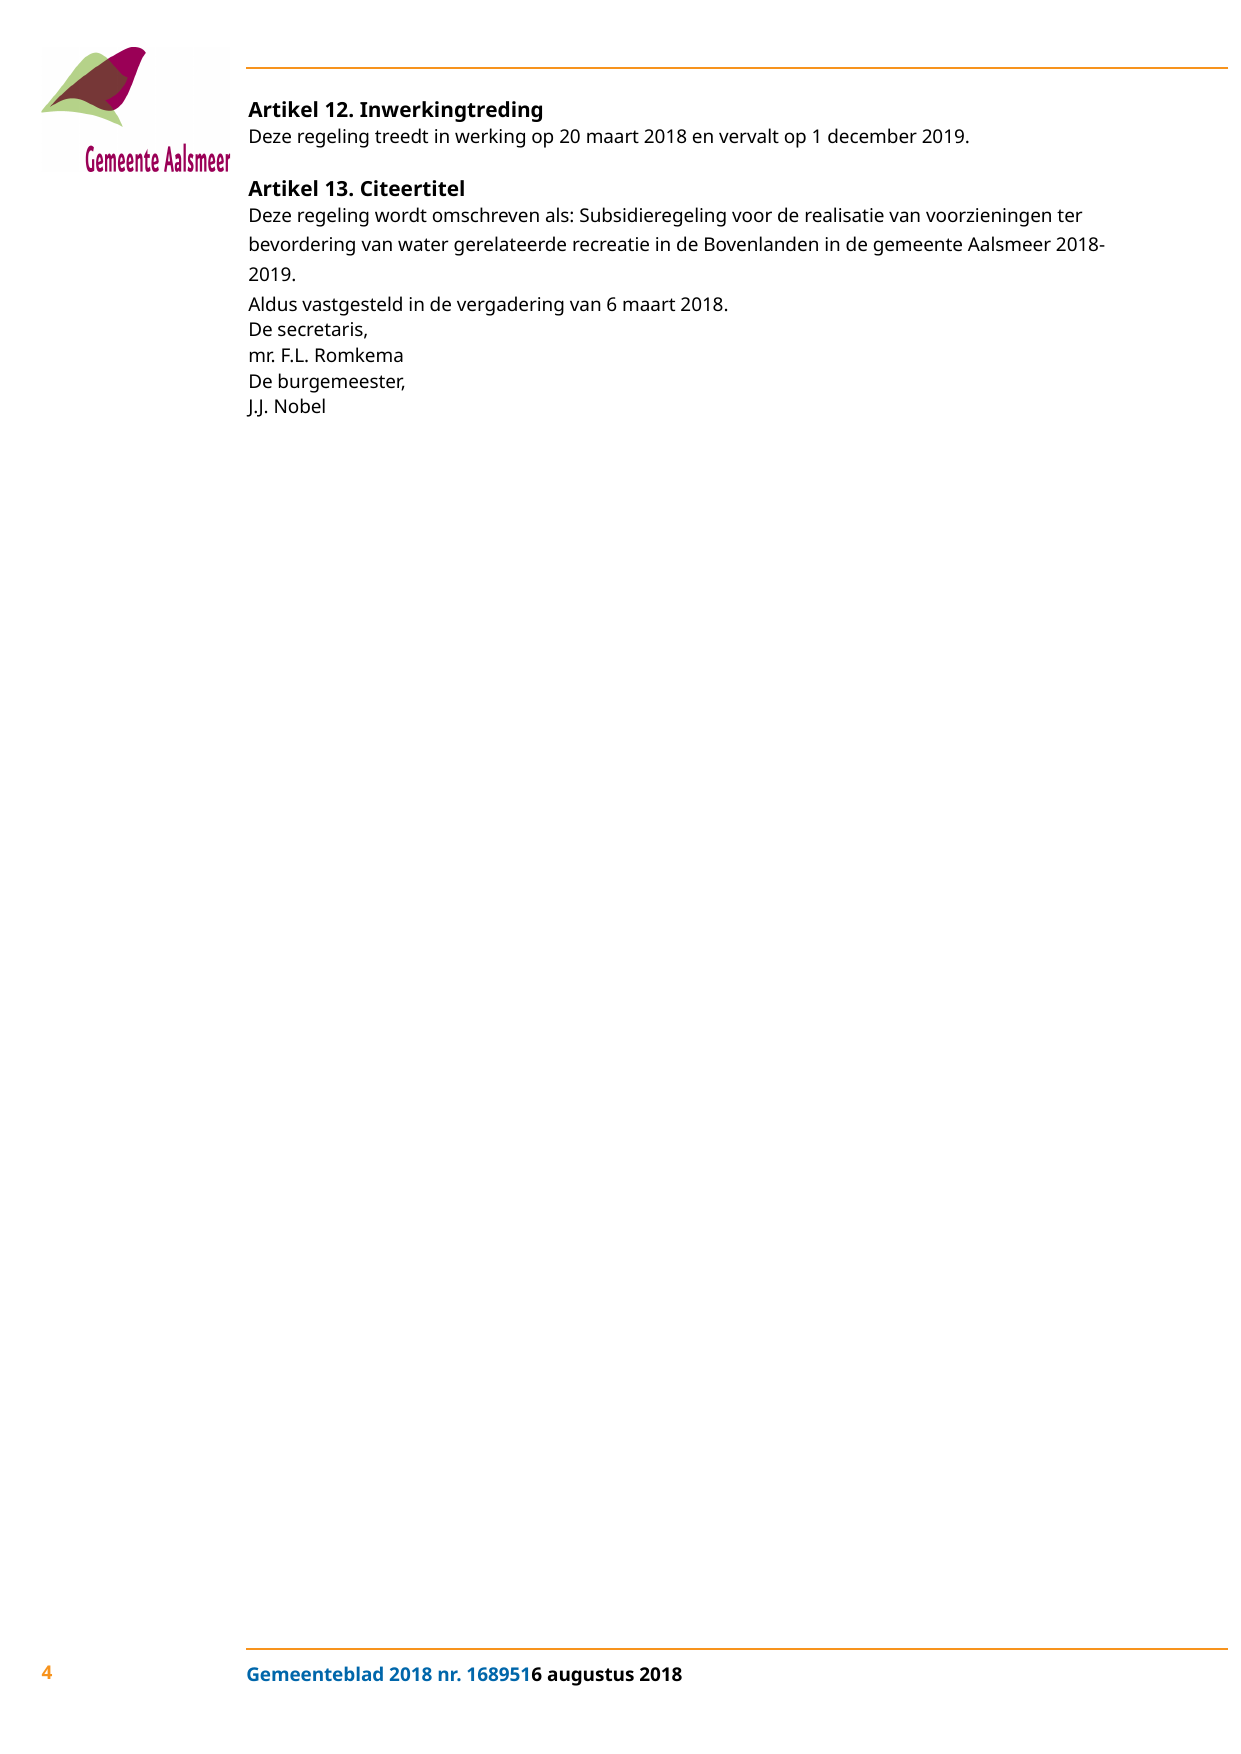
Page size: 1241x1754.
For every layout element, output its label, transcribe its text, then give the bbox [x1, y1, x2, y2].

text Deze regeling wordt omschreven als: Subsidieregeling voor de realisatie van voorzieningen ter bevordering van water gerelateerde recreatie in de Bovenlanden in de gemeente Aalsmeer 2018-2019. [248, 202, 1152, 287]
text J.J. Nobel [248, 394, 1152, 419]
text mr. F.L. Romkema [248, 342, 1152, 368]
text De burgemeester, [248, 368, 1152, 394]
text De secretaris, [248, 317, 1152, 342]
text Aldus vastgesteld in de vergadering van 6 maart 2018. [248, 291, 1152, 317]
text Artikel 12. Inwerkingtreding [248, 95, 1152, 123]
picture [41, 47, 231, 172]
text Deze regeling treedt in werking op 20 maart 2018 en vervalt op 1 december 2019. [248, 123, 1152, 149]
text Artikel 13. Citeertitel [248, 174, 1152, 202]
